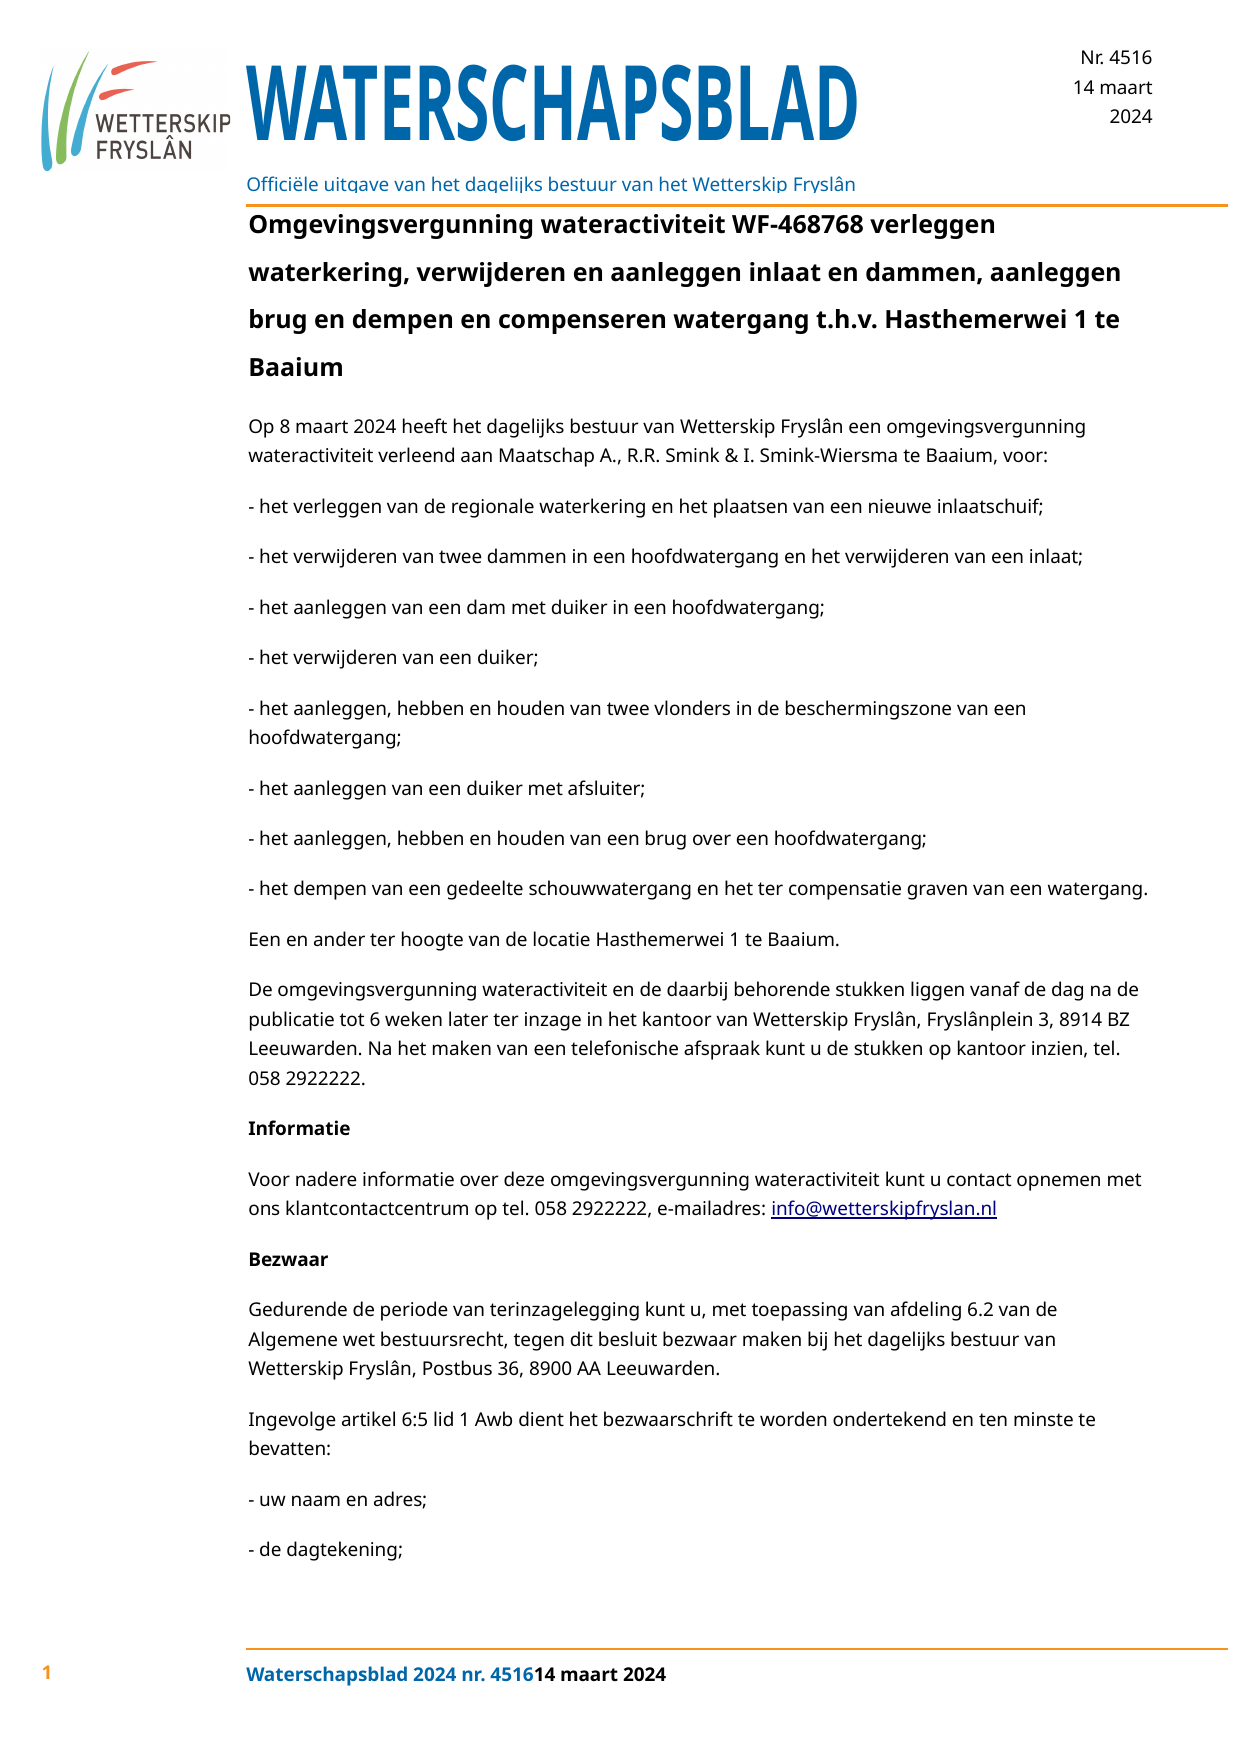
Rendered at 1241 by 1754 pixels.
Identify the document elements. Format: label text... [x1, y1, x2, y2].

text Informatie [248, 1116, 1152, 1141]
text - het verwijderen van een duiker; [248, 644, 1152, 670]
text Voor nadere informatie over deze omgevingsvergunning wateractiviteit kunt u contact opnemen met ons klantcontactcentrum op tel. 058 2922222, e-mailadres: info@wetterskipfryslan.nl [248, 1166, 1152, 1221]
text Gedurende de periode van terinzagelegging kunt u, met toepassing van afdeling 6.2 van de Algemene wet bestuursrecht, tegen dit besluit bezwaar maken bij het dagelijks bestuur van Wetterskip Fryslân, Postbus 36, 8900 AA Leeuwarden. [248, 1296, 1152, 1381]
text - het aanleggen, hebben en houden van een brug over een hoofdwatergang; [248, 825, 1152, 851]
text Een en ander ter hoogte van de locatie Hasthemerwei 1 te Baaium. [248, 926, 1152, 952]
text De omgevingsvergunning wateractiviteit en de daarbij behorende stukken liggen vanaf de dag na de publicatie tot 6 weken later ter inzage in het kantoor van Wetterskip Fryslân, Fryslânplein 3, 8914 BZ Leeuwarden. Na het maken van een telefonische afspraak kunt u de stukken op kantoor inzien, tel. 058 2922222. [248, 976, 1152, 1091]
text Op 8 maart 2024 heeft het dagelijks bestuur van Wetterskip Fryslân een omgevingsvergunning wateractiviteit verleend aan Maatschap A., R.R. Smink & I. Smink-Wiersma te Baaium, voor: [248, 413, 1152, 468]
text Bezwaar [248, 1246, 1152, 1272]
text - het verleggen van de regionale waterkering en het plaatsen van een nieuwe inlaatschuif; [248, 493, 1152, 519]
text - het dempen van een gedeelte schouwwatergang en het ter compensatie graven van een watergang. [248, 876, 1152, 901]
text - het aanleggen van een duiker met afsluiter; [248, 775, 1152, 801]
text - het aanleggen van een dam met duiker in een hoofdwatergang; [248, 594, 1152, 620]
text - het verwijderen van twee dammen in een hoofdwatergang en het verwijderen van een inlaat; [248, 543, 1152, 569]
text Omgevingsvergunning wateractiviteit WF-468768 verleggen waterkering, verwijderen en aanleggen inlaat en dammen, aanleggen brug en dempen en compenseren watergang t.h.v. Hasthemerwei 1 te Baaium [248, 207, 1152, 384]
text - uw naam en adres; [248, 1486, 1152, 1512]
text - het aanleggen, hebben en houden van twee vlonders in de beschermingszone van een hoofdwatergang; [248, 695, 1152, 750]
text - de dagtekening; [248, 1536, 1152, 1562]
picture [41, 47, 231, 172]
text Ingevolge artikel 6:5 lid 1 Awb dient het bezwaarschrift te worden ondertekend en ten minste te bevatten: [248, 1406, 1152, 1461]
